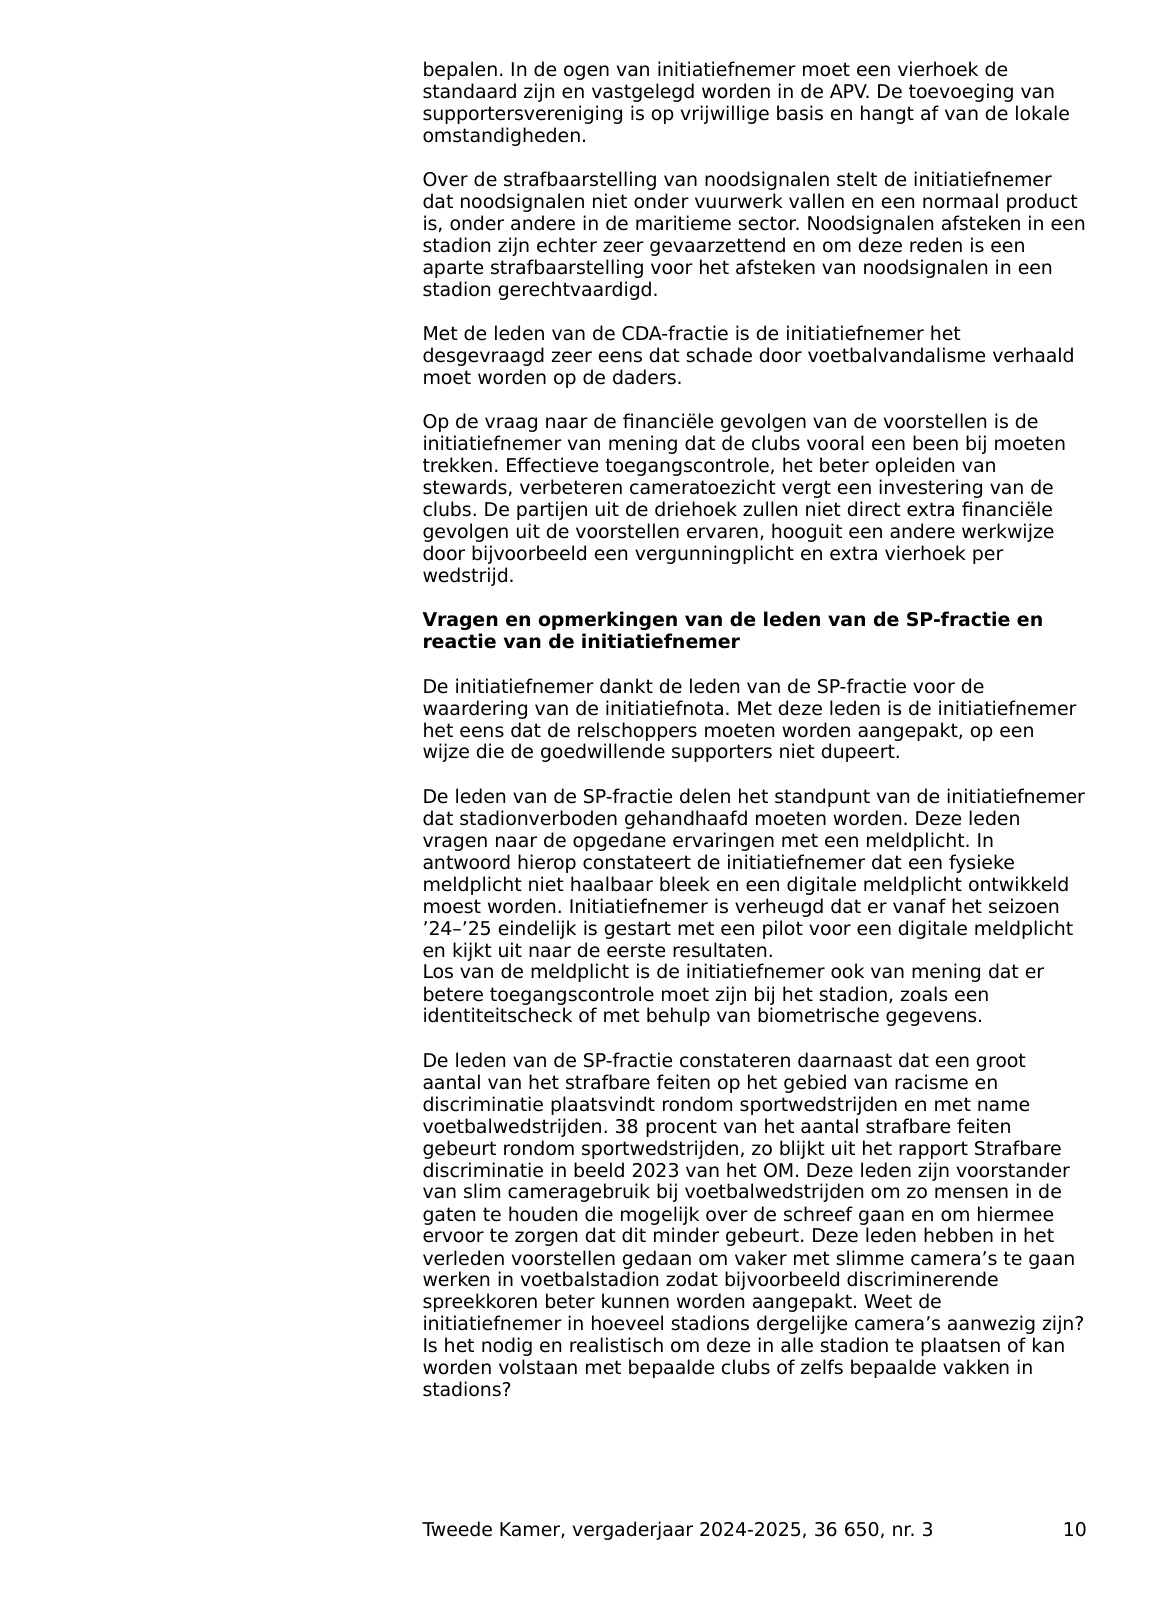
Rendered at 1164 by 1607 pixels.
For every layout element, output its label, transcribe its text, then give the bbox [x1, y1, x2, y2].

text Op de vraag naar de financiële gevolgen van de voorstellen is de initiatiefnemer van mening dat de clubs vooral een been bij moeten trekken. Effectieve toegangscontrole, het beter opleiden van stewards, verbeteren cameratoezicht vergt een investering van de clubs. De partijen uit de driehoek zullen niet direct extra financiële gevolgen uit de voorstellen ervaren, hooguit een andere werkwijze door bijvoorbeeld een vergunningplicht en extra vierhoek per wedstrijd. [422, 411, 1087, 587]
subtitle Vragen en opmerkingen van de leden van de SP-fractie en reactie van de initiatiefnemer [422, 609, 1087, 653]
text Met de leden van de CDA-fractie is de initiatiefnemer het desgevraagd zeer eens dat schade door voetbalvandalisme verhaald moet worden op de daders. [422, 323, 1087, 389]
text Los van de meldplicht is de initiatiefnemer ook van mening dat er betere toegangscontrole moet zijn bij het stadion, zoals een identiteitscheck of met behulp van biometrische gegevens. [422, 961, 1087, 1027]
text De leden van de SP-fractie delen het standpunt van de initiatiefnemer dat stadionverboden gehandhaafd moeten worden. Deze leden vragen naar de opgedane ervaringen met een meldplicht. In antwoord hierop constateert de initiatiefnemer dat een fysieke meldplicht niet haalbaar bleek en een digitale meldplicht ontwikkeld moest worden. Initiatiefnemer is verheugd dat er vanaf het seizoen ’24–’25 eindelijk is gestart met een pilot voor een digitale meldplicht en kijkt uit naar de eerste resultaten. [422, 786, 1087, 961]
text De initiatiefnemer dankt de leden van de SP-fractie voor de waardering van de initiatiefnota. Met deze leden is de initiatiefnemer het eens dat de relschoppers moeten worden aangepakt, op een wijze die de goedwillende supporters niet dupeert. [422, 676, 1087, 763]
text Over de strafbaarstelling van noodsignalen stelt de initiatiefnemer dat noodsignalen niet onder vuurwerk vallen en een normaal product is, onder andere in de maritieme sector. Noodsignalen afsteken in een stadion zijn echter zeer gevaarzettend en om deze reden is een aparte strafbaarstelling voor het afsteken van noodsignalen in een stadion gerechtvaardigd. [422, 169, 1087, 301]
text bepalen. In de ogen van initiatiefnemer moet een vierhoek de standaard zijn en vastgelegd worden in de APV. De toevoeging van supportersvereniging is op vrijwillige basis en hangt af van de lokale omstandigheden. [422, 59, 1087, 147]
text De leden van de SP-fractie constateren daarnaast dat een groot aantal van het strafbare feiten op het gebied van racisme en discriminatie plaatsvindt rondom sportwedstrijden en met name voetbalwedstrijden. 38 procent van het aantal strafbare feiten gebeurt rondom sportwedstrijden, zo blijkt uit het rapport Strafbare discriminatie in beeld 2023 van het OM. Deze leden zijn voorstander van slim cameragebruik bij voetbalwedstrijden om zo mensen in de gaten te houden die mogelijk over de schreef gaan en om hiermee ervoor te zorgen dat dit minder gebeurt. Deze leden hebben in het verleden voorstellen gedaan om vaker met slimme camera’s te gaan werken in voetbalstadion zodat bijvoorbeeld discriminerende spreekkoren beter kunnen worden aangepakt. Weet de initiatiefnemer in hoeveel stadions dergelijke camera’s aanwezig zijn? Is het nodig en realistisch om deze in alle stadion te plaatsen of kan worden volstaan met bepaalde clubs of zelfs bepaalde vakken in stadions? [422, 1049, 1087, 1401]
